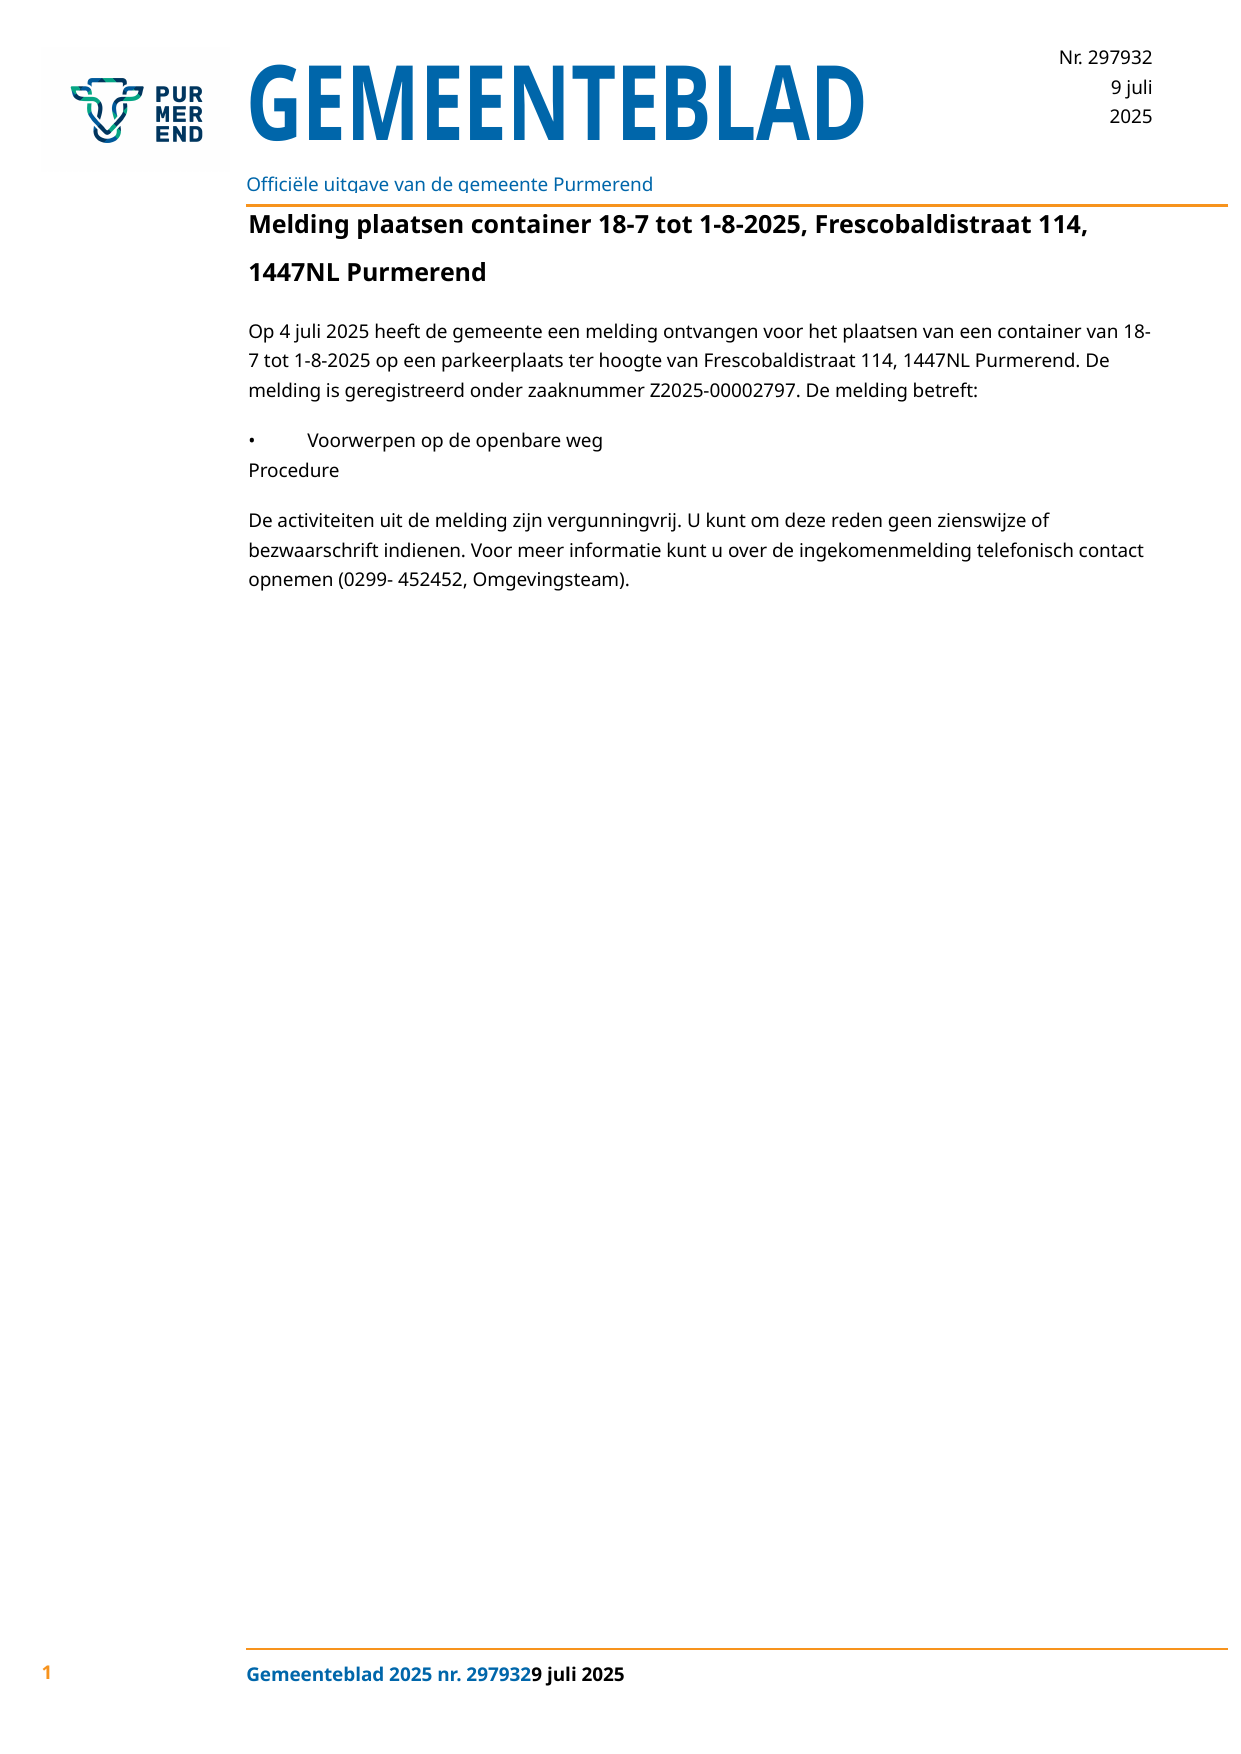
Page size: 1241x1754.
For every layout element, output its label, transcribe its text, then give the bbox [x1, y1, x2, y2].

picture [41, 47, 231, 172]
text Procedure [248, 457, 1152, 483]
list Voorwerpen op de openbare weg [248, 427, 1152, 453]
text De activiteiten uit de melding zijn vergunningvrij. U kunt om deze reden geen zienswijze of bezwaarschrift indienen. Voor meer informatie kunt u over de ingekomenmelding telefonisch contact opnemen (0299- 452452, Omgevingsteam). [248, 507, 1152, 592]
text Melding plaatsen container 18-7 tot 1-8-2025, Frescobaldistraat 114, 1447NL Purmerend [248, 207, 1152, 288]
text Op 4 juli 2025 heeft de gemeente een melding ontvangen voor het plaatsen van een container van 18-7 tot 1-8-2025 op een parkeerplaats ter hoogte van Frescobaldistraat 114, 1447NL Purmerend. De melding is geregistreerd onder zaaknummer Z2025-00002797. De melding betreft: [248, 318, 1152, 403]
